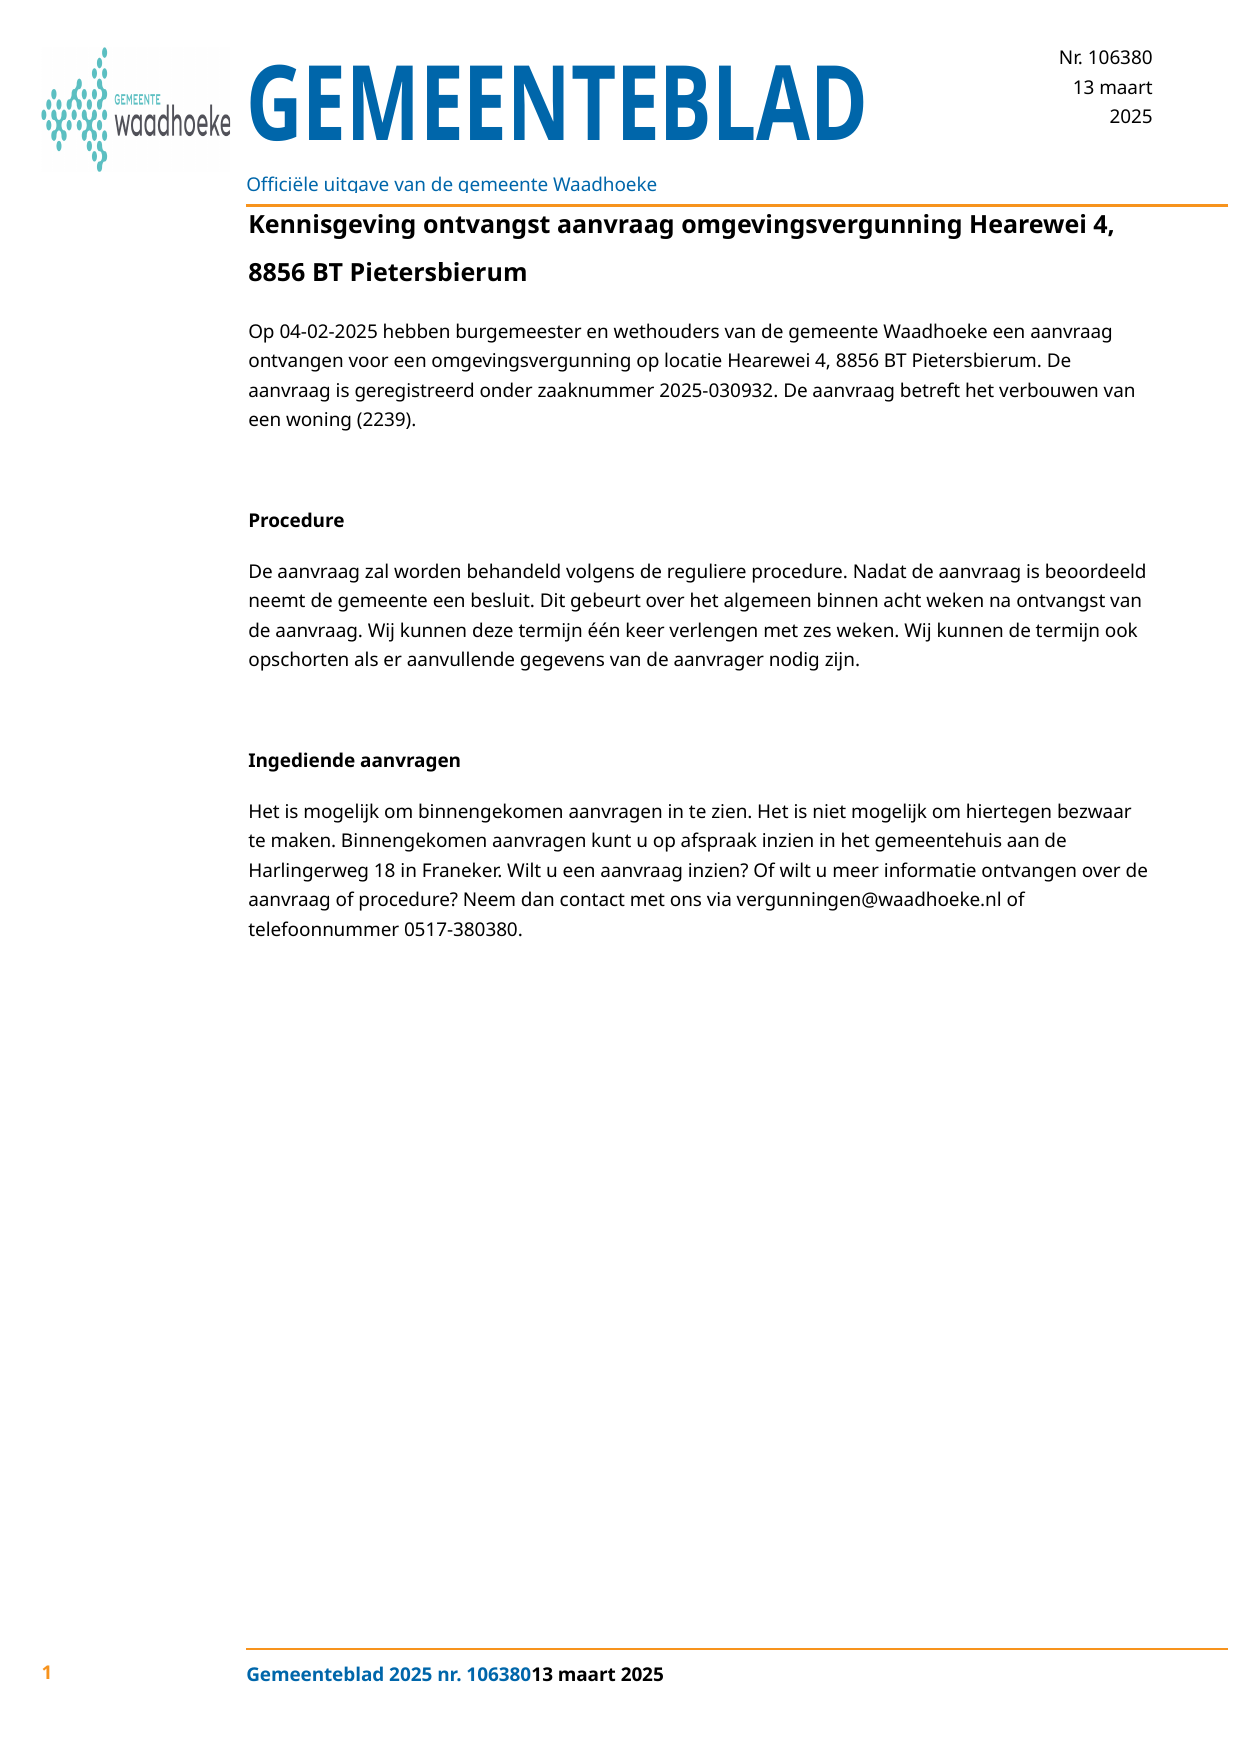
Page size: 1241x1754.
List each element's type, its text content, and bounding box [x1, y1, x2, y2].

text Kennisgeving ontvangst aanvraag omgevingsvergunning Hearewei 4, 8856 BT Pietersbierum [248, 207, 1152, 288]
text Op 04-02-2025 hebben burgemeester en wethouders van de gemeente Waadhoeke een aanvraag ontvangen voor een omgevingsvergunning op locatie Hearewei 4, 8856 BT Pietersbierum. De aanvraag is geregistreerd onder zaaknummer 2025-030932. De aanvraag betreft het verbouwen van een woning (2239). [248, 318, 1152, 432]
picture [41, 47, 231, 172]
text De aanvraag zal worden behandeld volgens de reguliere procedure. Nadat de aanvraag is beoordeeld neemt de gemeente een besluit. Dit gebeurt over het algemeen binnen acht weken na ontvangst van de aanvraag. Wij kunnen deze termijn één keer verlengen met zes weken. Wij kunnen de termijn ook opschorten als er aanvullende gegevens van de aanvrager nodig zijn. [248, 558, 1152, 672]
text Het is mogelijk om binnengekomen aanvragen in te zien. Het is niet mogelijk om hiertegen bezwaar te maken. Binnengekomen aanvragen kunt u op afspraak inzien in het gemeentehuis aan de Harlingerweg 18 in Franeker. Wilt u een aanvraag inzien? Of wilt u meer informatie ontvangen over de aanvraag of procedure? Neem dan contact met ons via vergunningen@waadhoeke.nl of telefoonnummer 0517-380380. [248, 798, 1152, 942]
text Ingediende aanvragen [248, 747, 1152, 773]
text Procedure [248, 507, 1152, 533]
